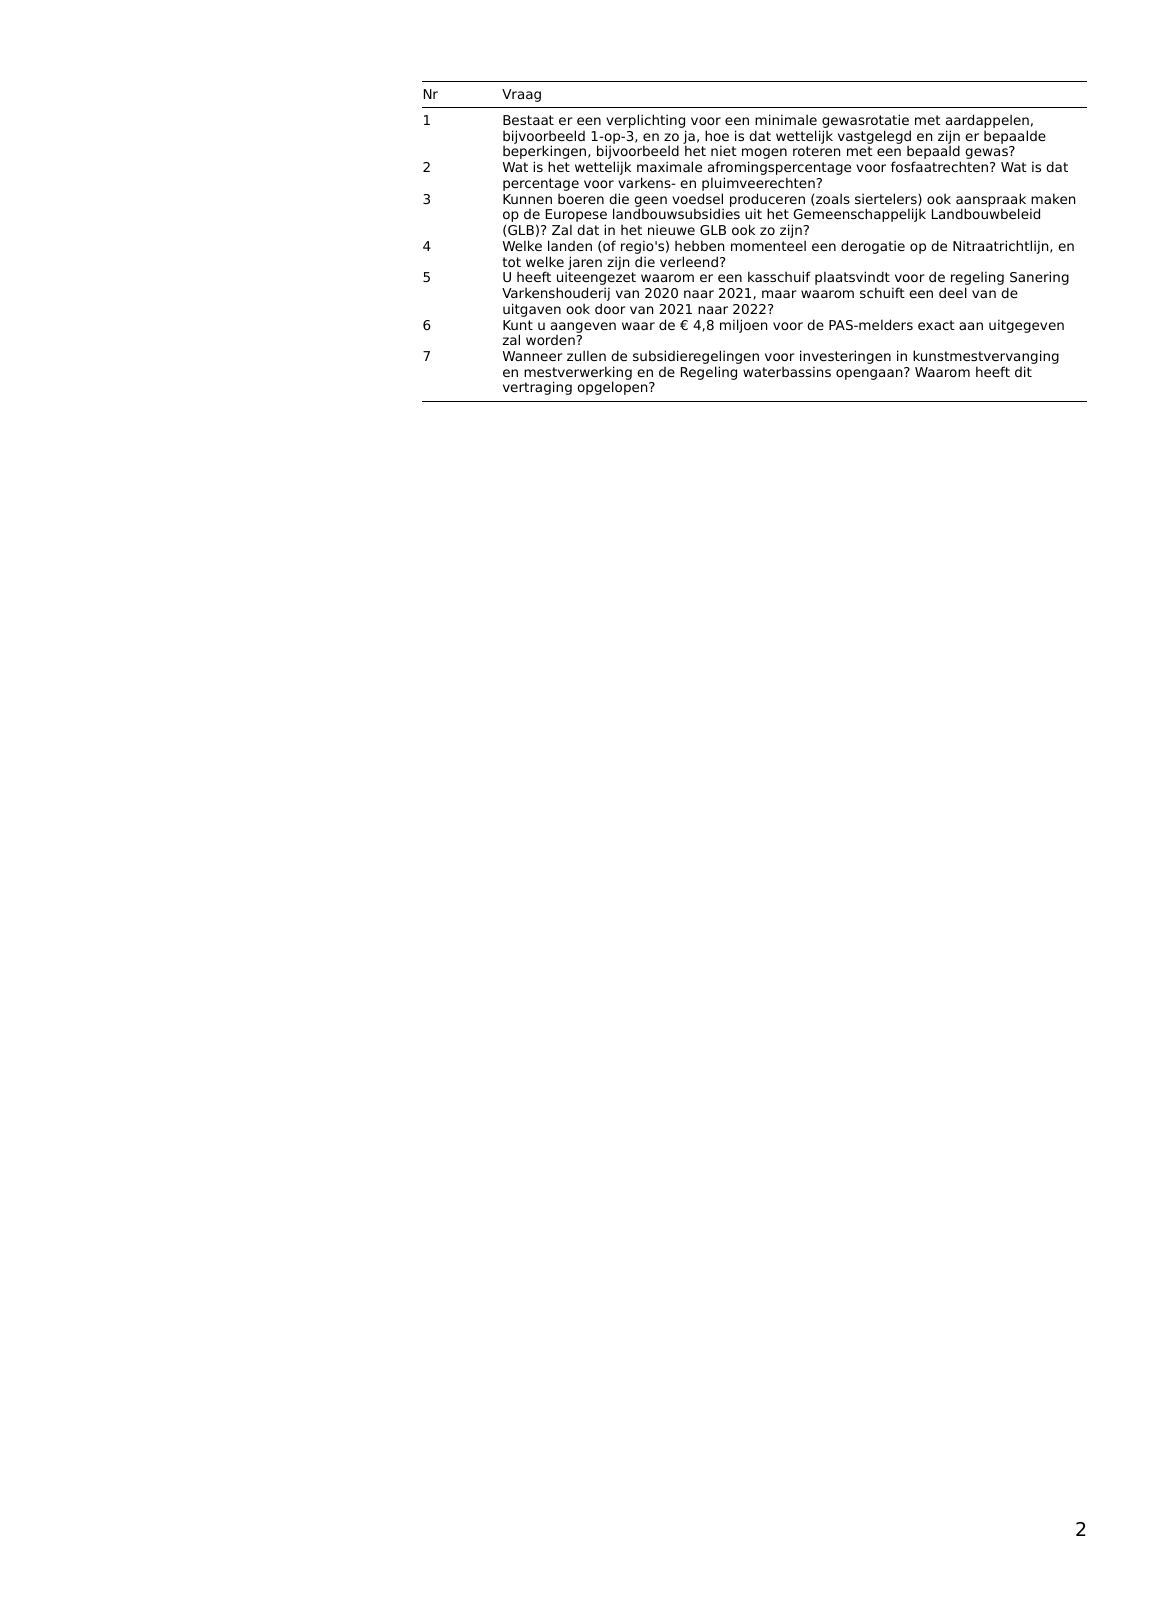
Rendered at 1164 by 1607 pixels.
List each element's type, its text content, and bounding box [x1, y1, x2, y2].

table_cell 2 [422, 160, 496, 191]
table_cell Bestaat er een verplichting voor een minimale gewasrotatie met aardappelen, bijvoorbeeld 1-op-3, en zo ja, hoe is dat wettelijk vastgelegd en zijn er bepaalde beperkingen, bijvoorbeeld het niet mogen roteren met een bepaald gewas? [496, 108, 1087, 160]
table_cell Kunt u aangeven waar de € 4,8 miljoen voor de PAS-melders exact aan uitgegeven zal worden? [496, 317, 1087, 349]
table_cell Kunnen boeren die geen voedsel produceren (zoals siertelers) ook aanspraak maken op de Europese landbouwsubsidies uit het Gemeenschappelijk Landbouwbeleid (GLB)? Zal dat in het nieuwe GLB ook zo zijn? [496, 191, 1087, 239]
table_header Nr [422, 82, 496, 107]
table_cell Wanneer zullen de subsidieregelingen voor investeringen in kunstmestvervanging en mestverwerking en de Regeling waterbassins opengaan? Waarom heeft dit vertraging opgelopen? [496, 349, 1087, 401]
table_cell 7 [422, 349, 496, 401]
table_cell 5 [422, 270, 496, 317]
table_cell 3 [422, 191, 496, 239]
table_cell Wat is het wettelijk maximale afromingspercentage voor fosfaatrechten? Wat is dat percentage voor varkens- en pluimveerechten? [496, 160, 1087, 191]
table_cell 4 [422, 239, 496, 270]
table_cell 6 [422, 317, 496, 349]
table_header Vraag [496, 82, 1087, 107]
table_cell Welke landen (of regio's) hebben momenteel een derogatie op de Nitraatrichtlijn, en tot welke jaren zijn die verleend? [496, 239, 1087, 270]
table_cell U heeft uiteengezet waarom er een kasschuif plaatsvindt voor de regeling Sanering Varkenshouderij van 2020 naar 2021, maar waarom schuift een deel van de uitgaven ook door van 2021 naar 2022? [496, 270, 1087, 317]
table_cell 1 [422, 108, 496, 160]
